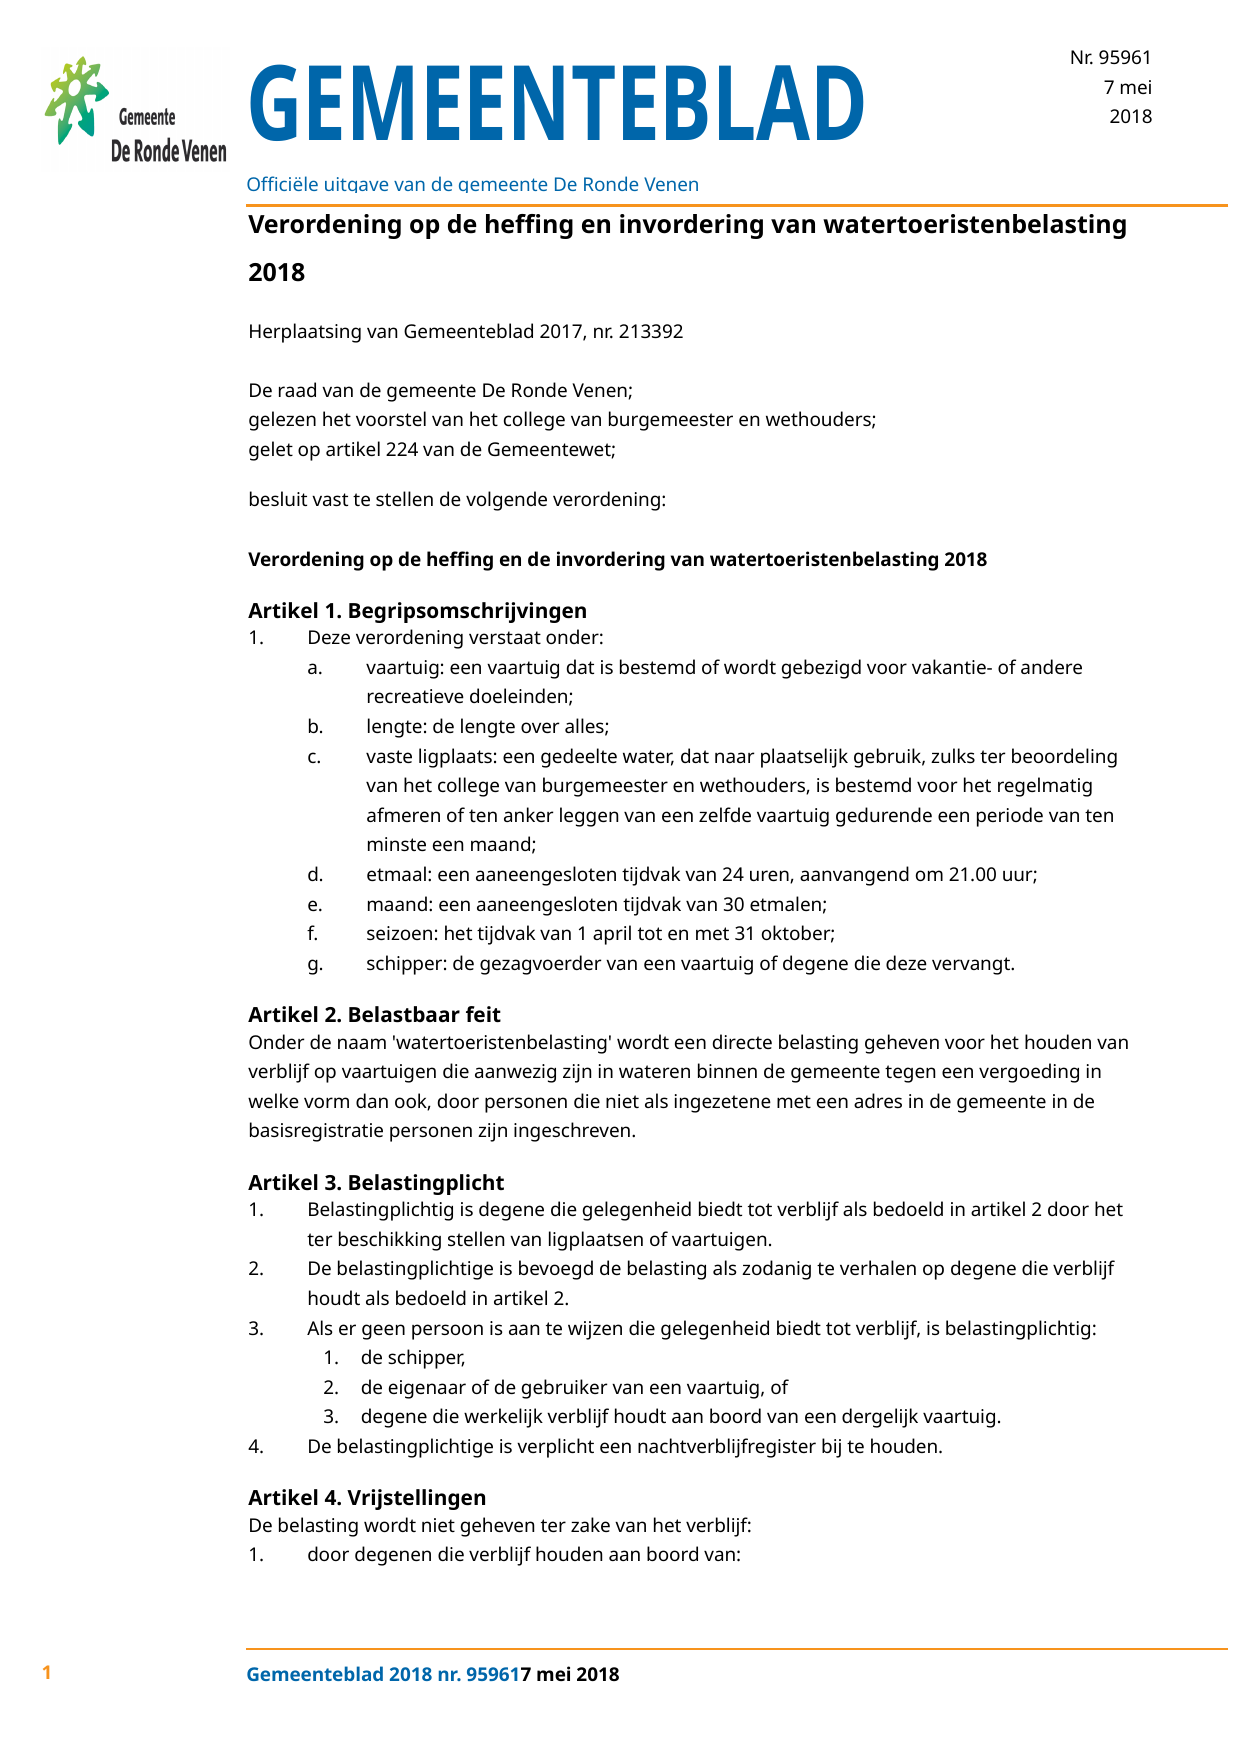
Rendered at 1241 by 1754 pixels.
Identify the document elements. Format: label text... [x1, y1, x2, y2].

list maand: een aaneengesloten tijdvak van 30 etmalen; [307, 891, 1152, 917]
text gelezen het voorstel van het college van burgemeester en wethouders; [248, 407, 1152, 432]
list degene die werkelijk verblijf houdt aan boord van een dergelijk vaartuig. [323, 1403, 1152, 1429]
text besluit vast te stellen de volgende verordening: [248, 487, 1152, 512]
text Verordening op de heffing en invordering van watertoeristenbelasting 2018 [248, 207, 1152, 288]
text Artikel 4. Vrijstellingen [248, 1483, 1152, 1512]
list de schipper, [323, 1344, 1152, 1370]
list De belastingplichtige is verplicht een nachtverblijfregister bij te houden. [248, 1433, 1152, 1459]
list de eigenaar of de gebruiker van een vaartuig, of [323, 1374, 1152, 1400]
picture [41, 47, 231, 172]
text De raad van de gemeente De Ronde Venen; [248, 377, 1152, 403]
list Deze verordening verstaat onder: [248, 624, 1152, 650]
list etmaal: een aaneengesloten tijdvak van 24 uren, aanvangend om 21.00 uur; [307, 861, 1152, 887]
list lengte: de lengte over alles; [307, 713, 1152, 739]
text Herplaatsing van Gemeenteblad 2017, nr. 213392 [248, 318, 1152, 344]
text Artikel 2. Belastbaar feit [248, 1000, 1152, 1029]
list vaartuig: een vaartuig dat is bestemd of wordt gebezigd voor vakantie- of andere recreatieve doeleinden; [307, 654, 1152, 709]
text gelet op artikel 224 van de Gemeentewet; [248, 436, 1152, 462]
list vaste ligplaats: een gedeelte water, dat naar plaatselijk gebruik, zulks ter beoordeling van het college van burgemeester en wethouders, is bestemd voor het regelmatig afmeren of ten anker leggen van een zelfde vaartuig gedurende een periode van ten minste een maand; [307, 743, 1152, 857]
text De belasting wordt niet geheven ter zake van het verblijf: [248, 1512, 1152, 1538]
list Als er geen persoon is aan te wijzen die gelegenheid biedt tot verblijf, is belastingplichtig: [248, 1315, 1152, 1341]
list schipper: de gezagvoerder van een vaartuig of degene die deze vervangt. [307, 950, 1152, 976]
list Belastingplichtig is degene die gelegenheid biedt tot verblijf als bedoeld in artikel 2 door het ter beschikking stellen van ligplaatsen of vaartuigen. [248, 1196, 1152, 1252]
text Artikel 3. Belastingplicht [248, 1168, 1152, 1196]
list seizoen: het tijdvak van 1 april tot en met 31 oktober; [307, 920, 1152, 946]
text Verordening op de heffing en de invordering van watertoeristenbelasting 2018 [248, 546, 1152, 571]
list De belastingplichtige is bevoegd de belasting als zodanig te verhalen op degene die verblijf houdt als bedoeld in artikel 2. [248, 1256, 1152, 1311]
list door degenen die verblijf houden aan boord van: [248, 1542, 1152, 1567]
text Artikel 1. Begripsomschrijvingen [248, 596, 1152, 624]
text Onder de naam 'watertoeristenbelasting' wordt een directe belasting geheven voor het houden van verblijf op vaartuigen die aanwezig zijn in wateren binnen de gemeente tegen een vergoeding in welke vorm dan ook, door personen die niet als ingezetene met een adres in de gemeente in de basisregistratie personen zijn ingeschreven. [248, 1029, 1152, 1143]
